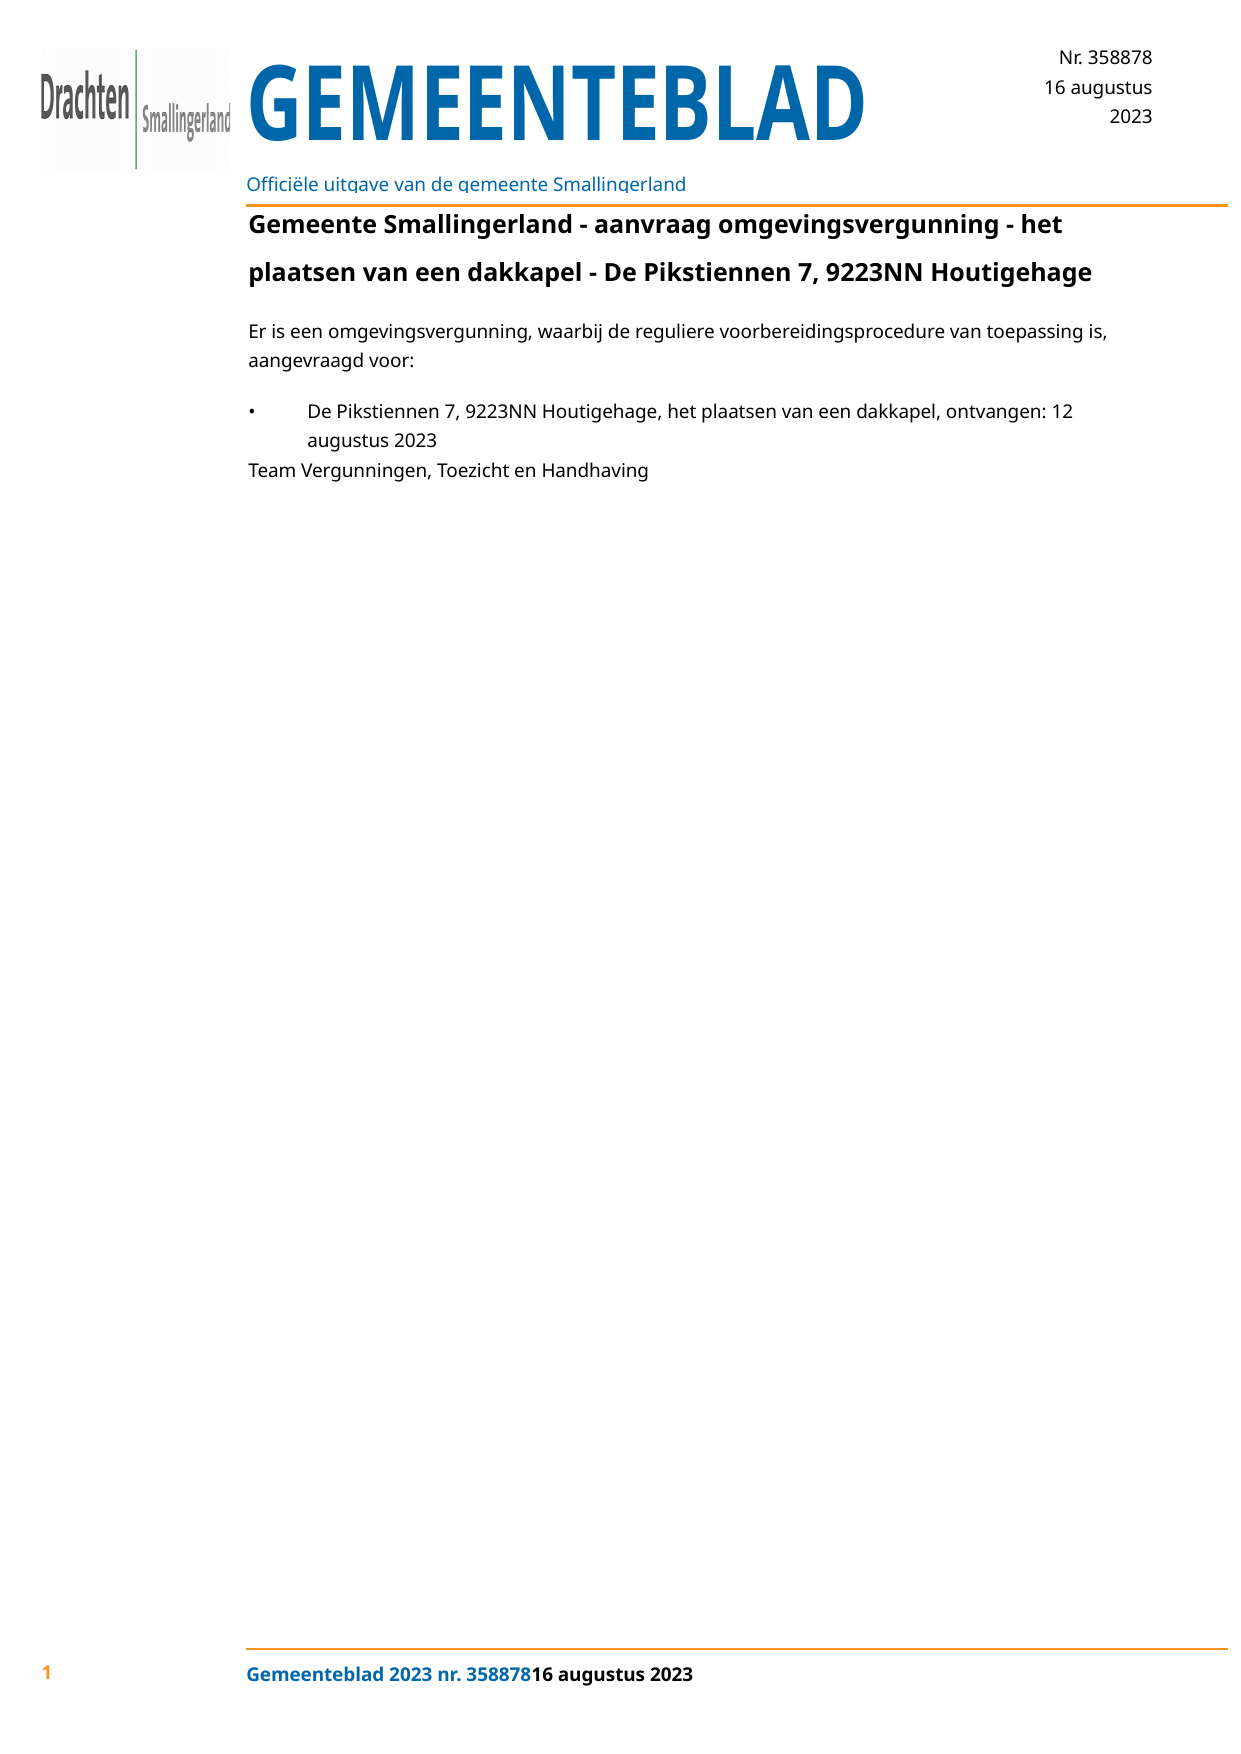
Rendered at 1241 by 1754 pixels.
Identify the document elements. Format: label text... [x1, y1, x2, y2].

list De Pikstiennen 7, 9223NN Houtigehage, het plaatsen van een dakkapel, ontvangen: 12 augustus 2023 [248, 398, 1152, 453]
text Er is een omgevingsvergunning, waarbij de reguliere voorbereidingsprocedure van toepassing is, aangevraagd voor: [248, 318, 1152, 373]
text Team Vergunningen, Toezicht en Handhaving [248, 457, 1152, 483]
text Gemeente Smallingerland - aanvraag omgevingsvergunning - het plaatsen van een dakkapel - De Pikstiennen 7, 9223NN Houtigehage [248, 207, 1152, 288]
picture [41, 47, 231, 172]
